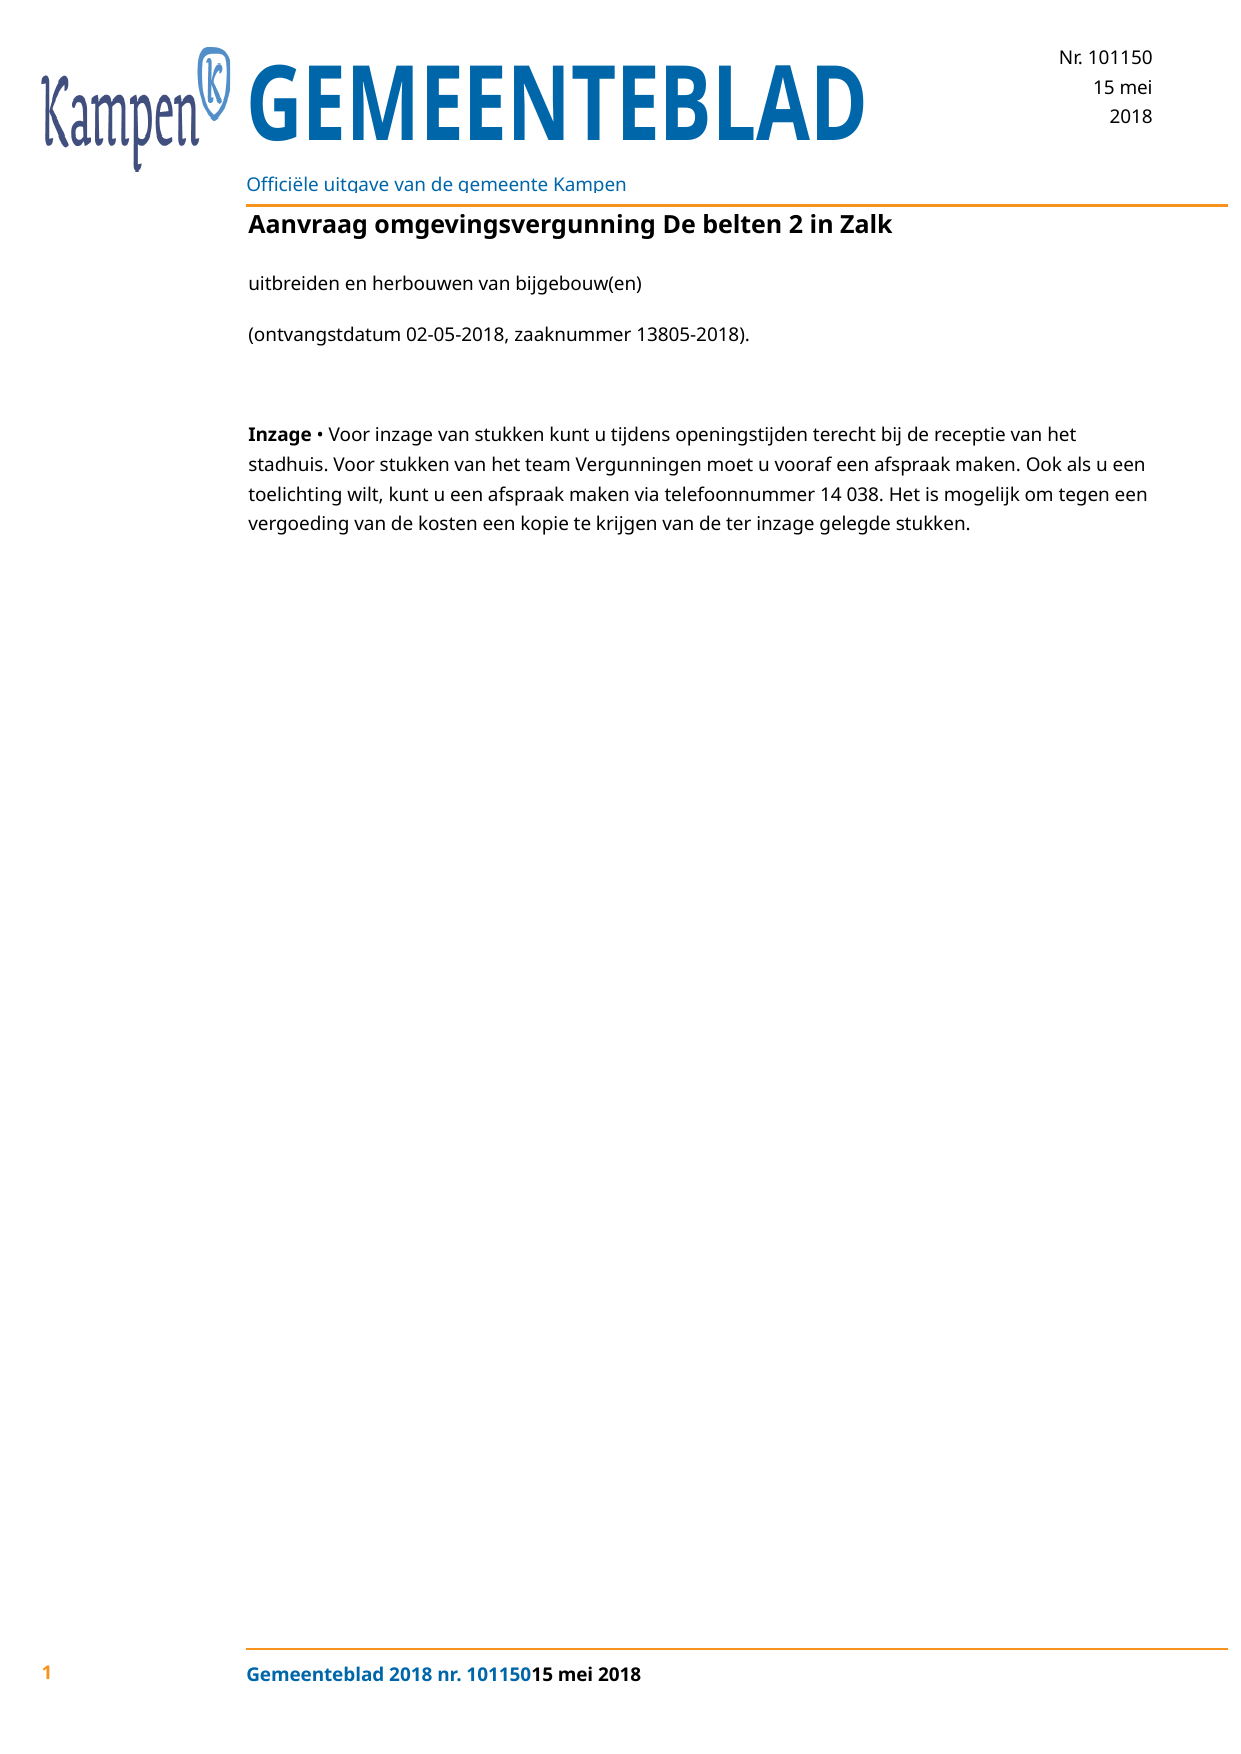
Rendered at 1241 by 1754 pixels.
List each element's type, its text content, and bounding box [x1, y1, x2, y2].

picture [41, 47, 231, 172]
text (ontvangstdatum 02-05-2018, zaaknummer 13805-2018). [248, 321, 1152, 346]
text Aanvraag omgevingsvergunning De belten 2 in Zalk [248, 207, 1152, 241]
text uitbreiden en herbouwen van bijgebouw(en) [248, 270, 1152, 296]
text Inzage • Voor inzage van stukken kunt u tijdens openingstijden terecht bij de receptie van het stadhuis. Voor stukken van het team Vergunningen moet u vooraf een afspraak maken. Ook als u een toelichting wilt, kunt u een afspraak maken via telefoonnummer 14 038. Het is mogelijk om tegen een vergoeding van de kosten een kopie te krijgen van de ter inzage gelegde stukken. [248, 422, 1152, 536]
